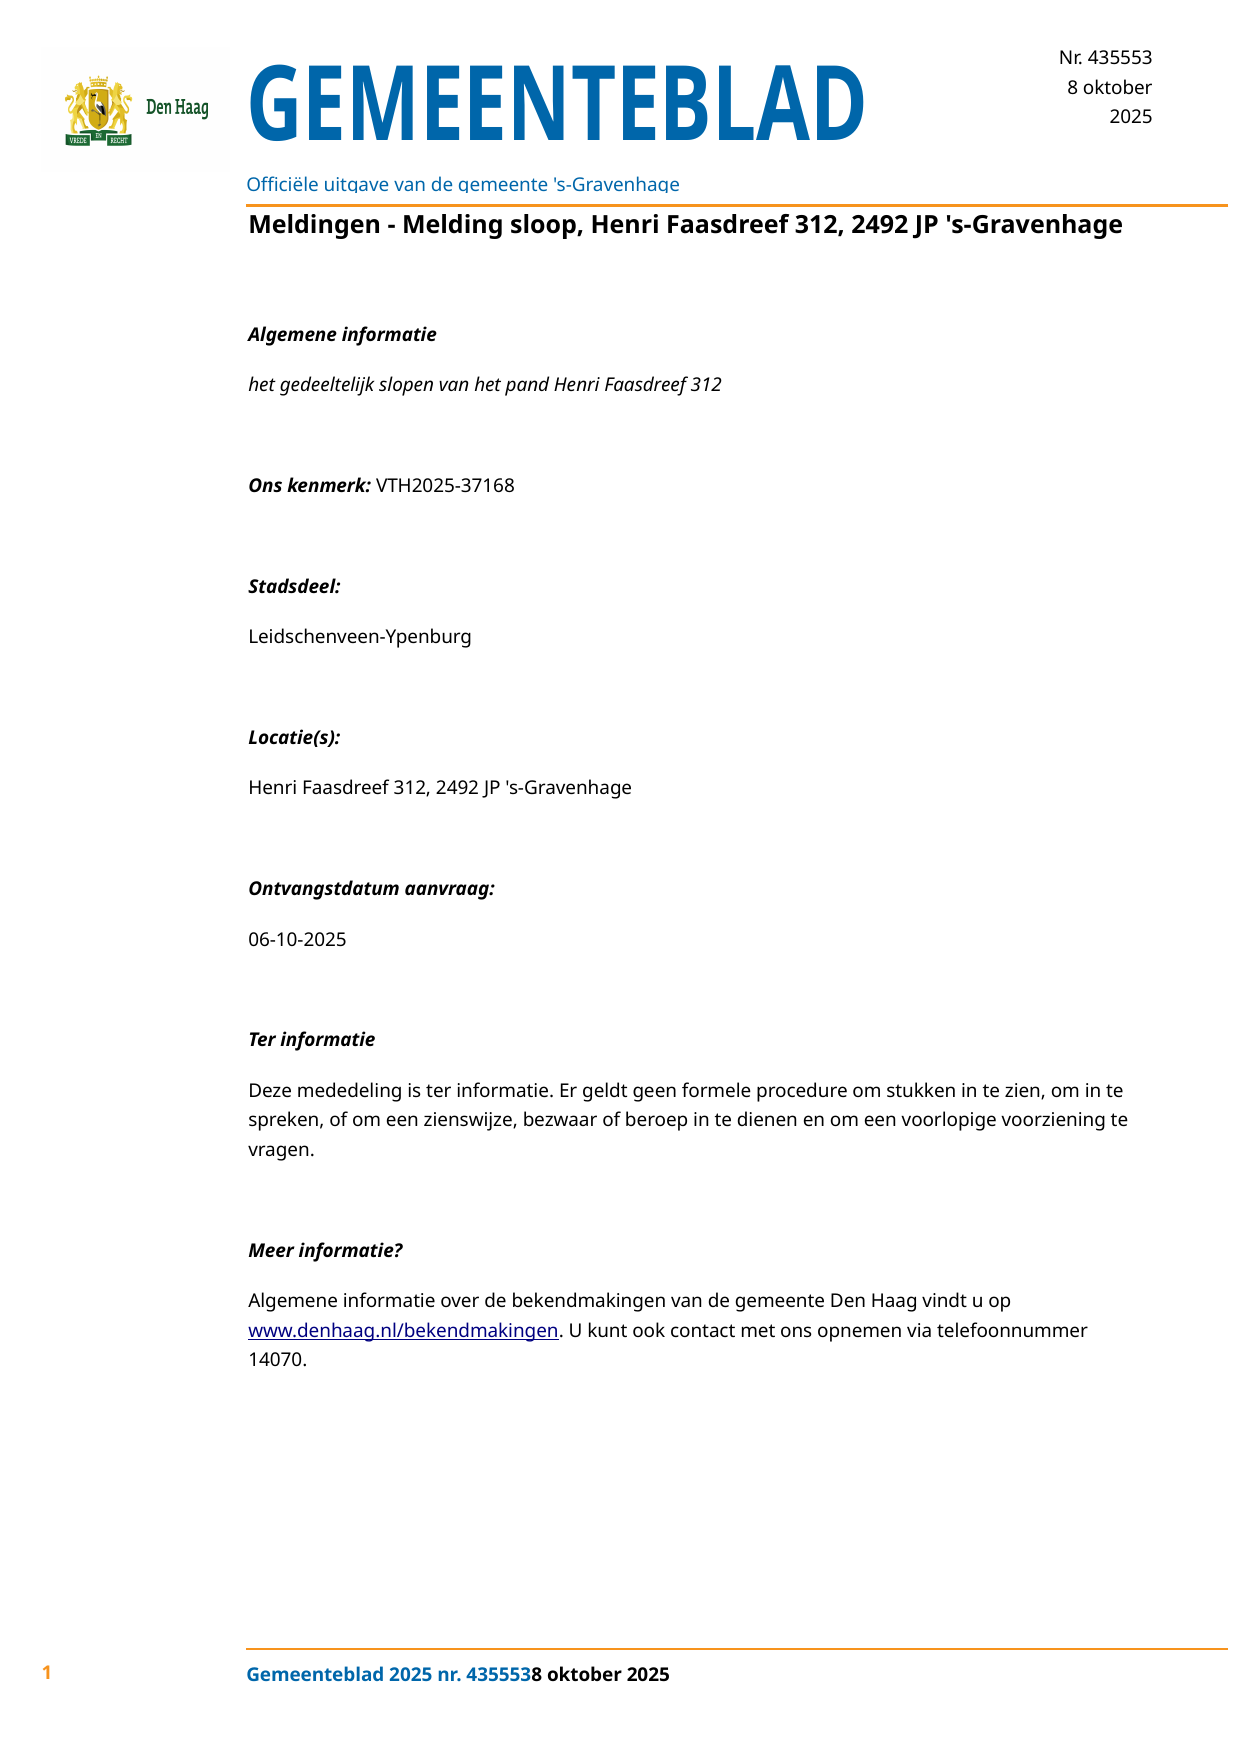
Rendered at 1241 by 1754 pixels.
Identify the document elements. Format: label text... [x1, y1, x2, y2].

text Algemene informatie [248, 321, 1152, 346]
text Henri Faasdreef 312, 2492 JP 's-Gravenhage [248, 774, 1152, 800]
text Leidschenveen-Ypenburg [248, 623, 1152, 649]
text Meldingen - Melding sloop, Henri Faasdreef 312, 2492 JP 's-Gravenhage [248, 207, 1152, 241]
text 06-10-2025 [248, 926, 1152, 951]
text Ter informatie [248, 1027, 1152, 1052]
text het gedeeltelijk slopen van het pand Henri Faasdreef 312 [248, 371, 1152, 397]
text Algemene informatie over de bekendmakingen van de gemeente Den Haag vindt u op www.denhaag.nl/bekendmakingen. U kunt ook contact met ons opnemen via telefoonnummer 14070. [248, 1287, 1152, 1372]
text Meer informatie? [248, 1237, 1152, 1263]
text Locatie(s): [248, 724, 1152, 750]
text Ons kenmerk: VTH2025-37168 [248, 472, 1152, 498]
text Ontvangstdatum aanvraag: [248, 875, 1152, 901]
text Deze mededeling is ter informatie. Er geldt geen formele procedure om stukken in te zien, om in te spreken, of om een zienswijze, bezwaar of beroep in te dienen en om een voorlopige voorziening te vragen. [248, 1077, 1152, 1162]
text Stadsdeel: [248, 573, 1152, 598]
picture [41, 47, 231, 172]
